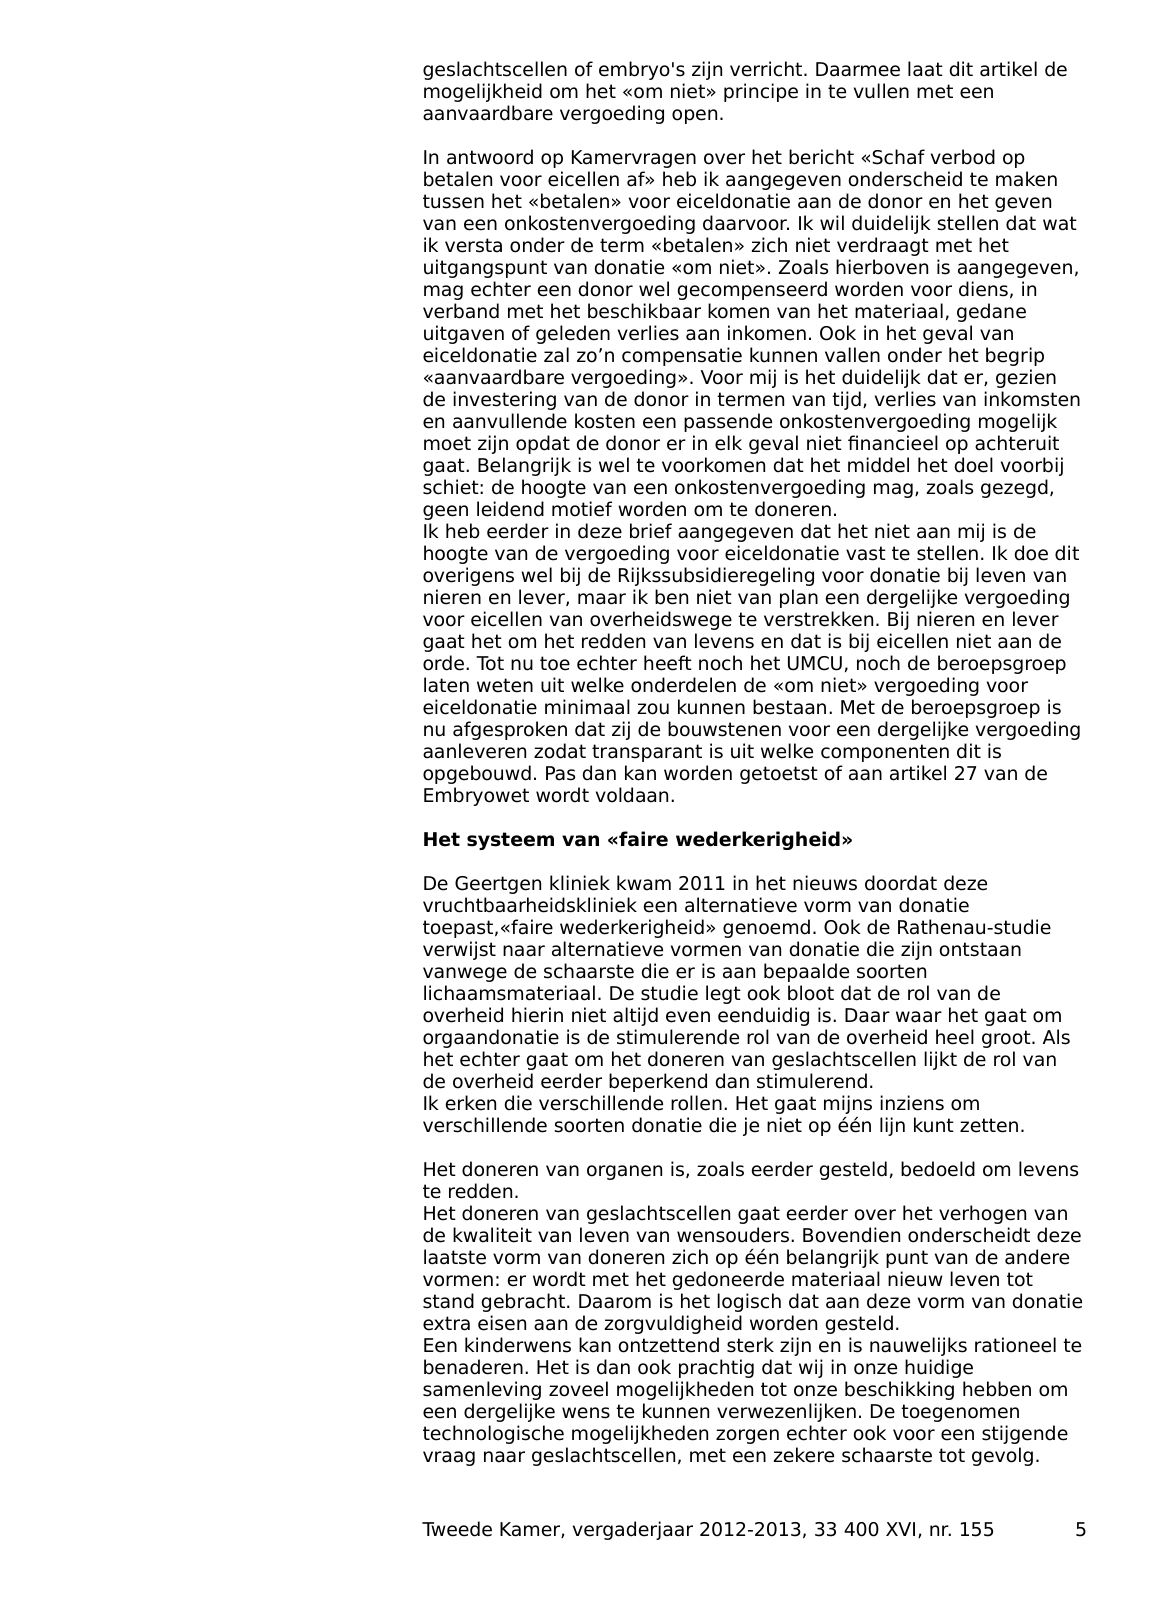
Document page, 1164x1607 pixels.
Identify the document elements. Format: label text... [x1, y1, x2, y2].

text geslachtscellen of embryo's zijn verricht. Daarmee laat dit artikel de mogelijkheid om het «om niet» principe in te vullen met een aanvaardbare vergoeding open. [422, 59, 1087, 125]
text Ik erken die verschillende rollen. Het gaat mijns inziens om verschillende soorten donatie die je niet op één lijn kunt zetten. [422, 1093, 1087, 1137]
text Ik heb eerder in deze brief aangegeven dat het niet aan mij is de hoogte van de vergoeding voor eiceldonatie vast te stellen. Ik doe dit overigens wel bij de Rijkssubsidieregeling voor donatie bij leven van nieren en lever, maar ik ben niet van plan een dergelijke vergoeding voor eicellen van overheidswege te verstrekken. Bij nieren en lever gaat het om het redden van levens en dat is bij eicellen niet aan de orde. Tot nu toe echter heeft noch het UMCU, noch de beroepsgroep laten weten uit welke onderdelen de «om niet» vergoeding voor eiceldonatie minimaal zou kunnen bestaan. Met de beroepsgroep is nu afgesproken dat zij de bouwstenen voor een dergelijke vergoeding aanleveren zodat transparant is uit welke componenten dit is opgebouwd. Pas dan kan worden getoetst of aan artikel 27 van de Embryowet wordt voldaan. [422, 521, 1087, 807]
text In antwoord op Kamervragen over het bericht «Schaf verbod op betalen voor eicellen af» heb ik aangegeven onderscheid te maken tussen het «betalen» voor eiceldonatie aan de donor en het geven van een onkostenvergoeding daarvoor. Ik wil duidelijk stellen dat wat ik versta onder de term «betalen» zich niet verdraagt met het uitgangspunt van donatie «om niet». Zoals hierboven is aangegeven, mag echter een donor wel gecompenseerd worden voor diens, in verband met het beschikbaar komen van het materiaal, gedane uitgaven of geleden verlies aan inkomen. Ook in het geval van eiceldonatie zal zo’n compensatie kunnen vallen onder het begrip «aanvaardbare vergoeding». Voor mij is het duidelijk dat er, gezien de investering van de donor in termen van tijd, verlies van inkomsten en aanvullende kosten een passende onkostenvergoeding mogelijk moet zijn opdat de donor er in elk geval niet financieel op achteruit gaat. Belangrijk is wel te voorkomen dat het middel het doel voorbij schiet: de hoogte van een onkostenvergoeding mag, zoals gezegd, geen leidend motief worden om te doneren. [422, 147, 1087, 521]
text Een kinderwens kan ontzettend sterk zijn en is nauwelijks rationeel te benaderen. Het is dan ook prachtig dat wij in onze huidige samenleving zoveel mogelijkheden tot onze beschikking hebben om een dergelijke wens te kunnen verwezenlijken. De toegenomen technologische mogelijkheden zorgen echter ook voor een stijgende vraag naar geslachtscellen, met een zekere schaarste tot gevolg. [422, 1335, 1087, 1467]
text De Geertgen kliniek kwam 2011 in het nieuws doordat deze vruchtbaarheidskliniek een alternatieve vorm van donatie toepast,«faire wederkerigheid» genoemd. Ook de Rathenau-studie verwijst naar alternatieve vormen van donatie die zijn ontstaan vanwege de schaarste die er is aan bepaalde soorten lichaamsmateriaal. De studie legt ook bloot dat de rol van de overheid hierin niet altijd even eenduidig is. Daar waar het gaat om orgaandonatie is de stimulerende rol van de overheid heel groot. Als het echter gaat om het doneren van geslachtscellen lijkt de rol van de overheid eerder beperkend dan stimulerend. [422, 873, 1087, 1093]
text Het doneren van geslachtscellen gaat eerder over het verhogen van de kwaliteit van leven van wensouders. Bovendien onderscheidt deze laatste vorm van doneren zich op één belangrijk punt van de andere vormen: er wordt met het gedoneerde materiaal nieuw leven tot stand gebracht. Daarom is het logisch dat aan deze vorm van donatie extra eisen aan de zorgvuldigheid worden gesteld. [422, 1203, 1087, 1335]
text Het doneren van organen is, zoals eerder gesteld, bedoeld om levens te redden. [422, 1159, 1087, 1203]
subtitle Het systeem van «faire wederkerigheid» [422, 829, 1087, 851]
